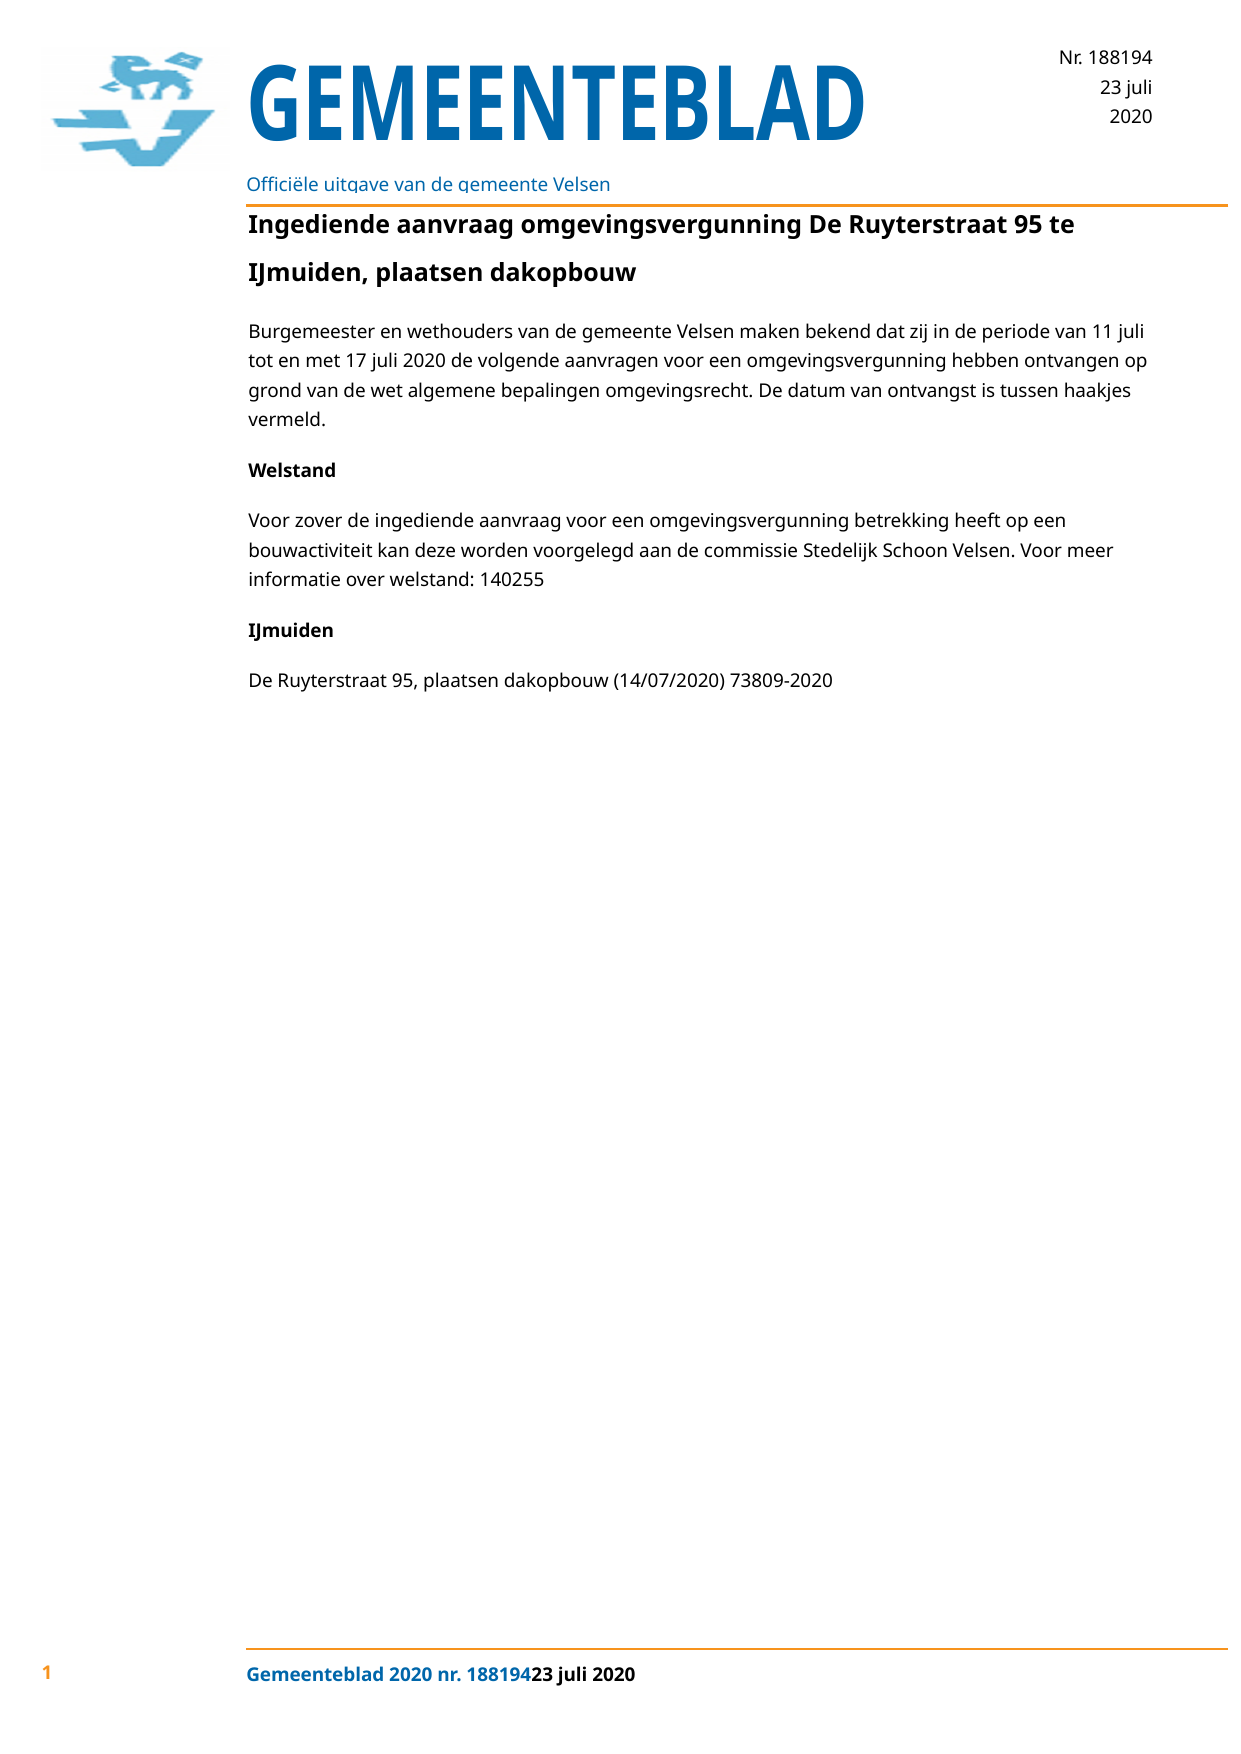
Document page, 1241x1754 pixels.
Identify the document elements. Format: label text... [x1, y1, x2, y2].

text Voor zover de ingediende aanvraag voor een omgevingsvergunning betrekking heeft op een bouwactiviteit kan deze worden voorgelegd aan de commissie Stedelijk Schoon Velsen. Voor meer informatie over welstand: 140255 [248, 507, 1152, 592]
picture [41, 47, 231, 172]
text Ingediende aanvraag omgevingsvergunning De Ruyterstraat 95 te IJmuiden, plaatsen dakopbouw [248, 207, 1152, 288]
text Welstand [248, 457, 1152, 483]
text De Ruyterstraat 95, plaatsen dakopbouw (14/07/2020) 73809-2020 [248, 667, 1152, 693]
text IJmuiden [248, 617, 1152, 643]
text Burgemeester en wethouders van de gemeente Velsen maken bekend dat zij in de periode van 11 juli tot en met 17 juli 2020 de volgende aanvragen voor een omgevingsvergunning hebben ontvangen op grond van de wet algemene bepalingen omgevingsrecht. De datum van ontvangst is tussen haakjes vermeld. [248, 318, 1152, 432]
